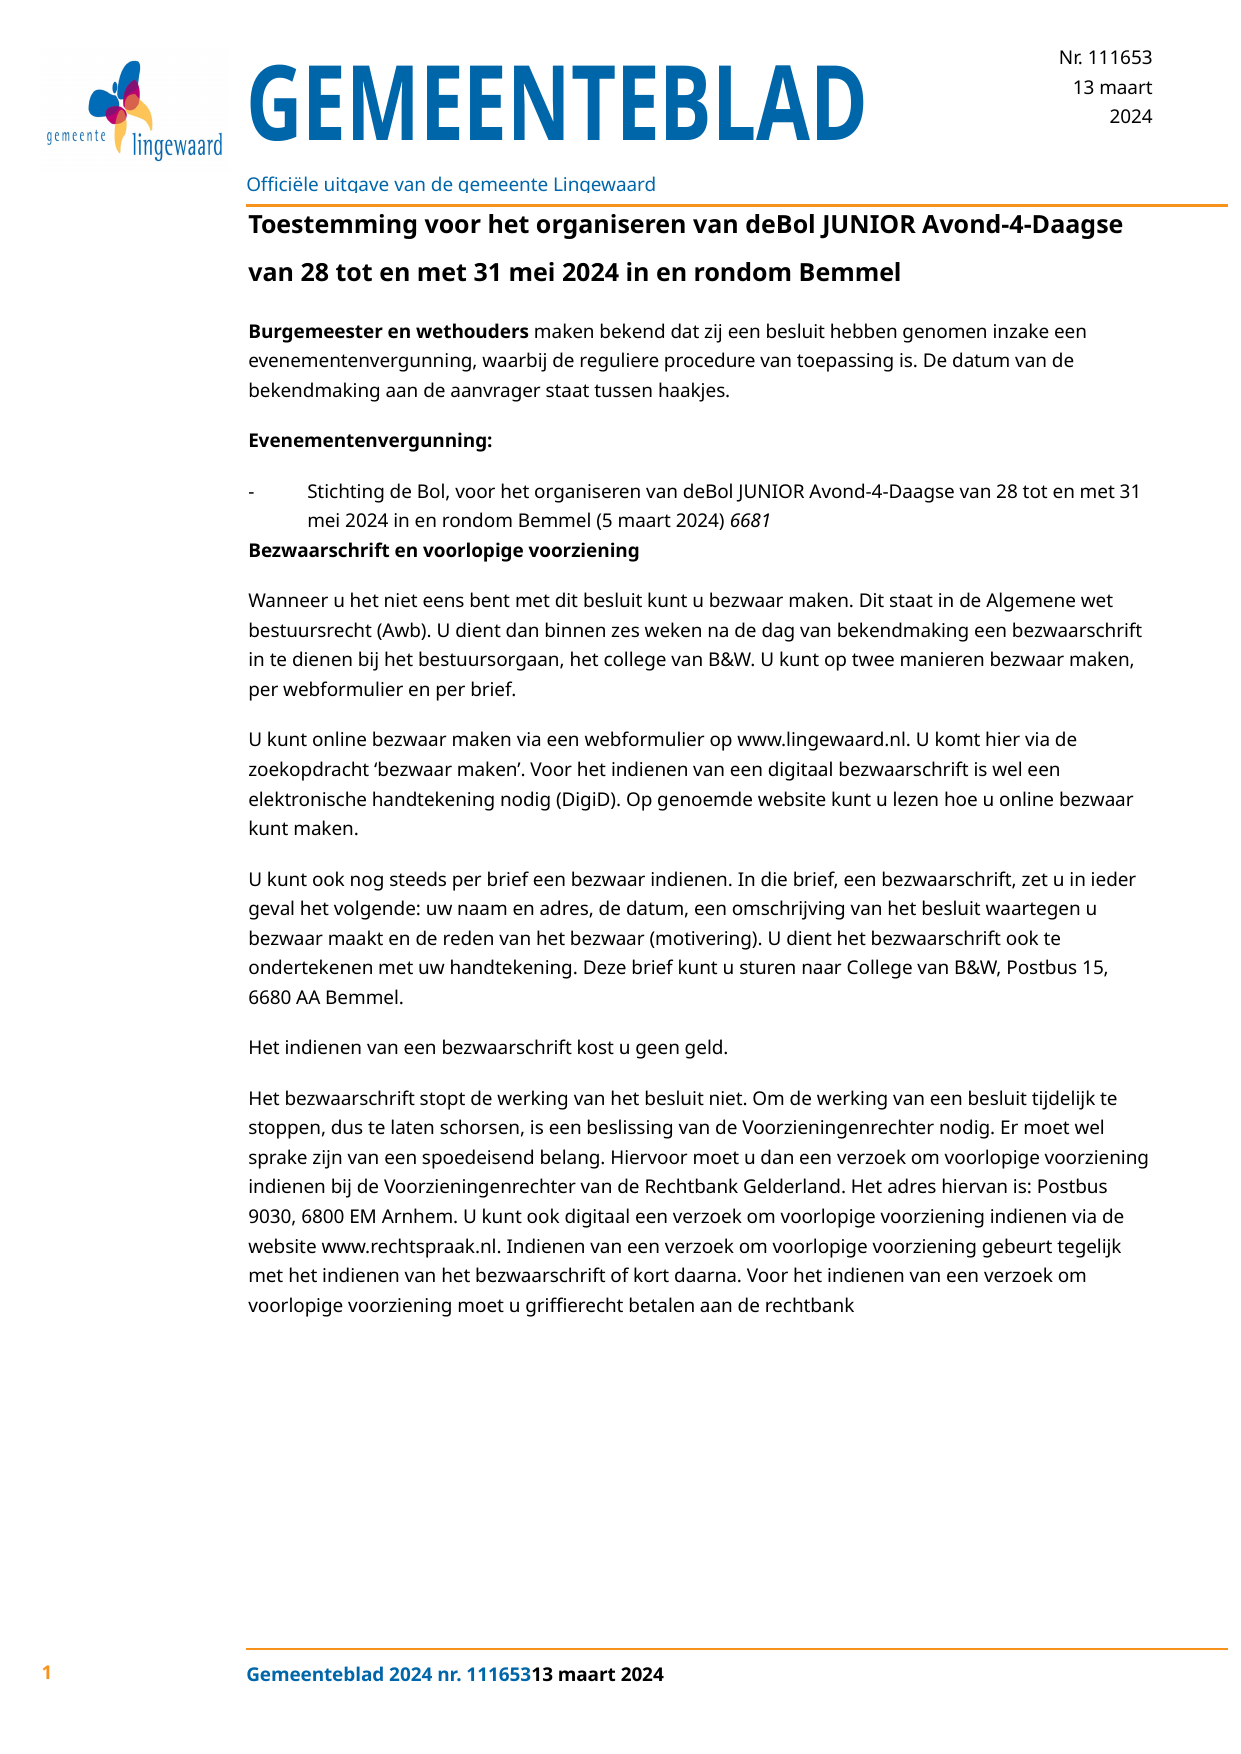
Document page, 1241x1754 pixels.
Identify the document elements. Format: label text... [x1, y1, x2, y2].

text Evenementenvergunning: [248, 427, 1152, 453]
list Stichting de Bol, voor het organiseren van deBol JUNIOR Avond-4-Daagse van 28 tot en met 31 mei 2024 in en rondom Bemmel (5 maart 2024) 6681 [248, 478, 1152, 533]
text Burgemeester en wethouders maken bekend dat zij een besluit hebben genomen inzake een evenementenvergunning, waarbij de reguliere procedure van toepassing is. De datum van de bekendmaking aan de aanvrager staat tussen haakjes. [248, 318, 1152, 403]
text U kunt online bezwaar maken via een webformulier op www.lingewaard.nl. U komt hier via de zoekopdracht ‘bezwaar maken’. Voor het indienen van een digitaal bezwaarschrift is wel een elektronische handtekening nodig (DigiD). Op genoemde website kunt u lezen hoe u online bezwaar kunt maken. [248, 727, 1152, 841]
text Bezwaarschrift en voorlopige voorziening [248, 537, 1152, 563]
text Het bezwaarschrift stopt de werking van het besluit niet. Om de werking van een besluit tijdelijk te stoppen, dus te laten schorsen, is een beslissing van de Voorzieningenrechter nodig. Er moet wel sprake zijn van een spoedeisend belang. Hiervoor moet u dan een verzoek om voorlopige voorziening indienen bij de Voorzieningenrechter van de Rechtbank Gelderland. Het adres hiervan is: Postbus 9030, 6800 EM Arnhem. U kunt ook digitaal een verzoek om voorlopige voorziening indienen via de website www.rechtspraak.nl. Indienen van een verzoek om voorlopige voorziening gebeurt tegelijk met het indienen van het bezwaarschrift of kort daarna. Voor het indienen van een verzoek om voorlopige voorziening moet u griffierecht betalen aan de rechtbank [248, 1085, 1152, 1318]
text U kunt ook nog steeds per brief een bezwaar indienen. In die brief, een bezwaarschrift, zet u in ieder geval het volgende: uw naam en adres, de datum, een omschrijving van het besluit waartegen u bezwaar maakt en de reden van het bezwaar (motivering). U dient het bezwaarschrift ook te ondertekenen met uw handtekening. Deze brief kunt u sturen naar College van B&W, Postbus 15, 6680 AA Bemmel. [248, 866, 1152, 1010]
picture [41, 47, 231, 172]
text Wanneer u het niet eens bent met dit besluit kunt u bezwaar maken. Dit staat in de Algemene wet bestuursrecht (Awb). U dient dan binnen zes weken na de dag van bekendmaking een bezwaarschrift in te dienen bij het bestuursorgaan, het college van B&W. U kunt op twee manieren bezwaar maken, per webformulier en per brief. [248, 587, 1152, 702]
text Toestemming voor het organiseren van deBol JUNIOR Avond-4-Daagse van 28 tot en met 31 mei 2024 in en rondom Bemmel [248, 207, 1152, 288]
text Het indienen van een bezwaarschrift kost u geen geld. [248, 1034, 1152, 1060]
